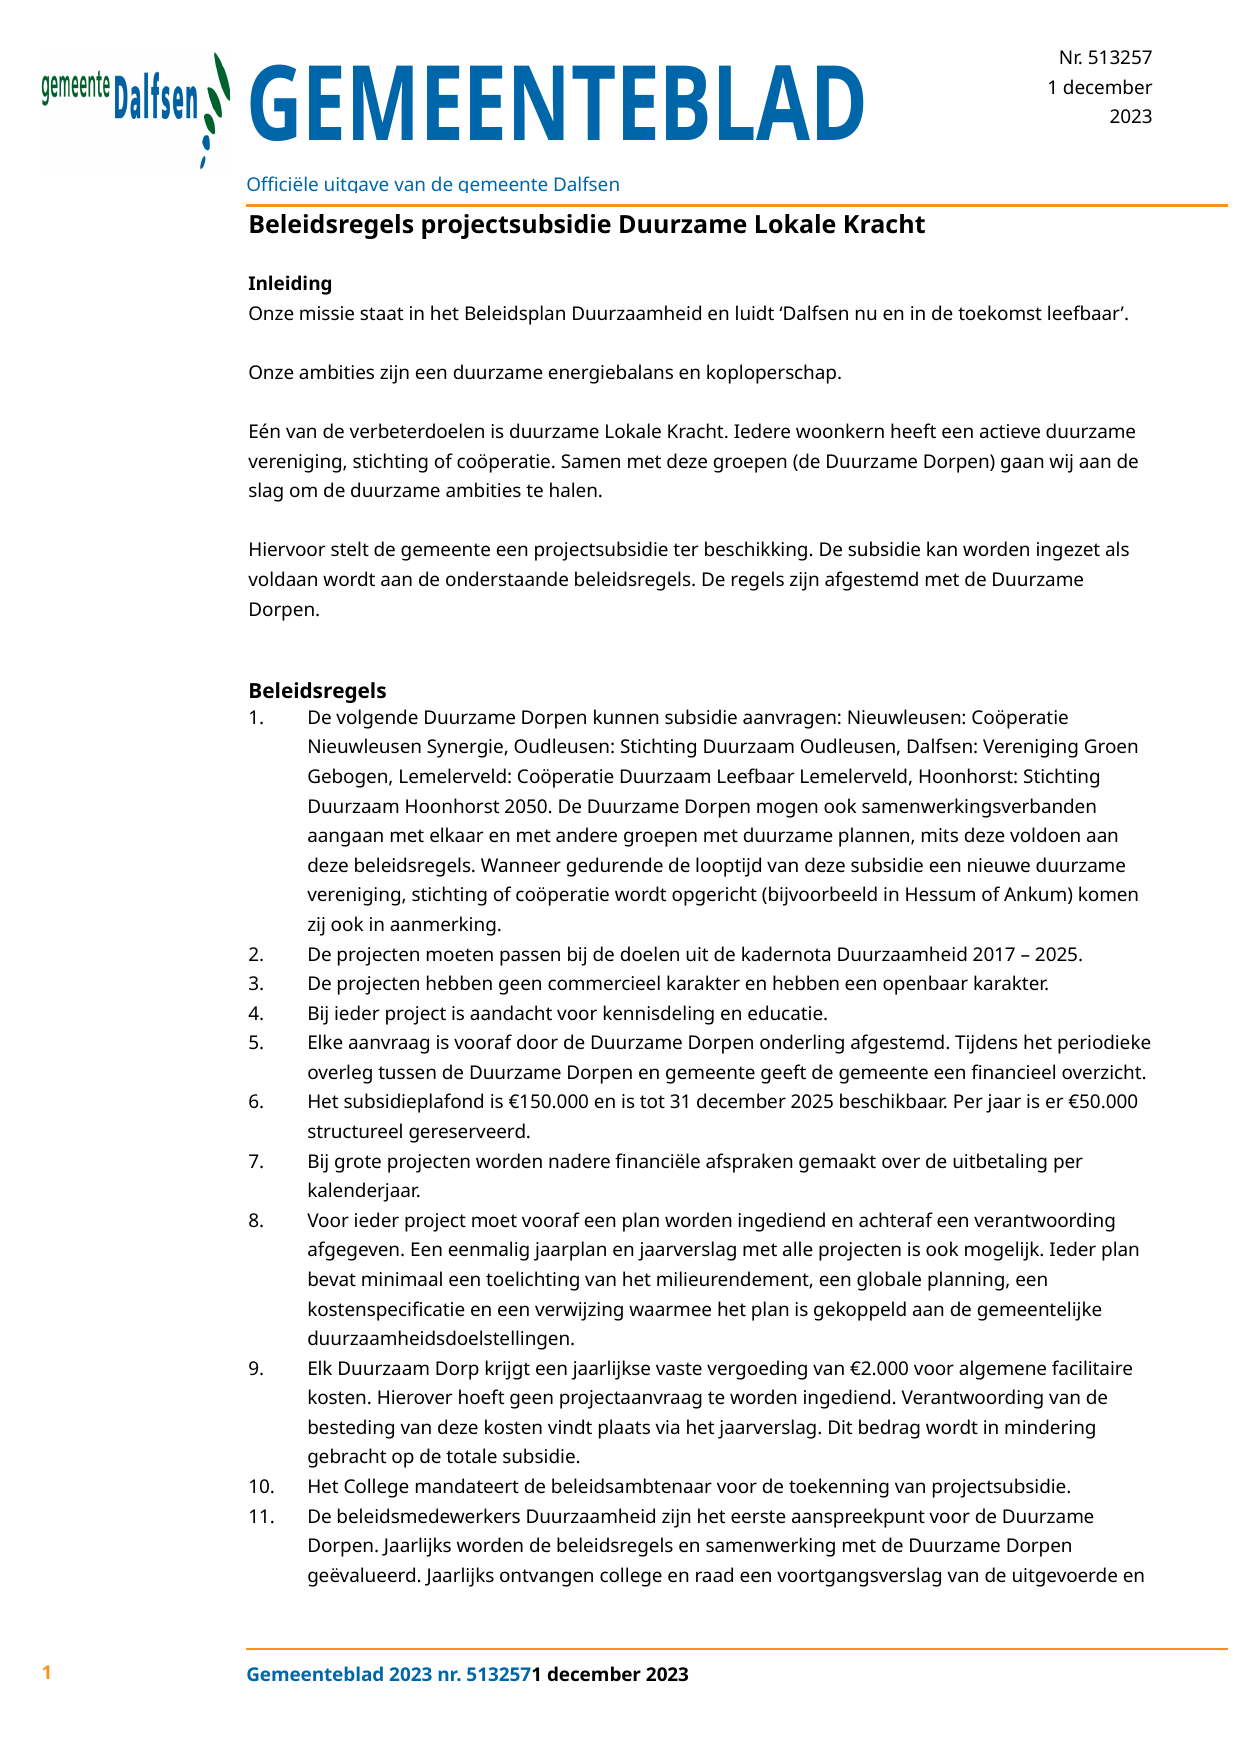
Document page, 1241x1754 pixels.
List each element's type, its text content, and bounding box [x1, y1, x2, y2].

text Hiervoor stelt de gemeente een projectsubsidie ter beschikking. De subsidie kan worden ingezet als voldaan wordt aan de onderstaande beleidsregels. De regels zijn afgestemd met de Duurzame Dorpen. [248, 537, 1152, 621]
list Elke aanvraag is vooraf door de Duurzame Dorpen onderling afgestemd. Tijdens het periodieke overleg tussen de Duurzame Dorpen en gemeente geeft de gemeente een financieel overzicht. [248, 1029, 1152, 1085]
list Het subsidieplafond is €150.000 en is tot 31 december 2025 beschikbaar. Per jaar is er €50.000 structureel gereserveerd. [248, 1089, 1152, 1144]
text Beleidsregels [248, 676, 1152, 704]
text Inleiding [248, 270, 1152, 296]
list Bij grote projecten worden nadere financiële afspraken gemaakt over de uitbetaling per kalenderjaar. [248, 1148, 1152, 1203]
list Elk Duurzaam Dorp krijgt een jaarlijkse vaste vergoeding van €2.000 voor algemene facilitaire kosten. Hierover hoeft geen projectaanvraag te worden ingediend. Verantwoording van de besteding van deze kosten vindt plaats via het jaarverslag. Dit bedrag wordt in mindering gebracht op de totale subsidie. [248, 1355, 1152, 1469]
list De projecten moeten passen bij de doelen uit de kadernota Duurzaamheid 2017 – 2025. [248, 941, 1152, 967]
list De projecten hebben geen commercieel karakter en hebben een openbaar karakter. [248, 970, 1152, 996]
list Voor ieder project moet vooraf een plan worden ingediend en achteraf een verantwoording afgegeven. Een eenmalig jaarplan en jaarverslag met alle projecten is ook mogelijk. Ieder plan bevat minimaal een toelichting van het milieurendement, een globale planning, een kostenspecificatie en een verwijzing waarmee het plan is gekoppeld aan de gemeentelijke duurzaamheidsdoelstellingen. [248, 1207, 1152, 1351]
text Eén van de verbeterdoelen is duurzame Lokale Kracht. Iedere woonkern heeft een actieve duurzame vereniging, stichting of coöperatie. Samen met deze groepen (de Duurzame Dorpen) gaan wij aan de slag om de duurzame ambities te halen. [248, 418, 1152, 503]
list Het College mandateert de beleidsambtenaar voor de toekenning van projectsubsidie. [248, 1473, 1152, 1499]
list Bij ieder project is aandacht voor kennisdeling en educatie. [248, 1000, 1152, 1026]
picture [41, 47, 231, 172]
text Onze missie staat in het Beleidsplan Duurzaamheid en luidt ‘Dalfsen nu en in de toekomst leefbaar’. [248, 300, 1152, 326]
text Beleidsregels projectsubsidie Duurzame Lokale Kracht [248, 207, 1152, 241]
text Onze ambities zijn een duurzame energiebalans en koploperschap. [248, 359, 1152, 385]
list De beleidsmedewerkers Duurzaamheid zijn het eerste aanspreekpunt voor de Duurzame Dorpen. Jaarlijks worden de beleidsregels en samenwerking met de Duurzame Dorpen geëvalueerd. Jaarlijks ontvangen college en raad een voortgangsverslag van de uitgevoerde en [248, 1503, 1152, 1588]
list De volgende Duurzame Dorpen kunnen subsidie aanvragen: Nieuwleusen: Coöperatie Nieuwleusen Synergie, Oudleusen: Stichting Duurzaam Oudleusen, Dalfsen: Vereniging Groen Gebogen, Lemelerveld: Coöperatie Duurzaam Leefbaar Lemelerveld, Hoonhorst: Stichting Duurzaam Hoonhorst 2050. De Duurzame Dorpen mogen ook samenwerkingsverbanden aangaan met elkaar en met andere groepen met duurzame plannen, mits deze voldoen aan deze beleidsregels. Wanneer gedurende de looptijd van deze subsidie een nieuwe duurzame vereniging, stichting of coöperatie wordt opgericht (bijvoorbeeld in Hessum of Ankum) komen zij ook in aanmerking. [248, 704, 1152, 937]
